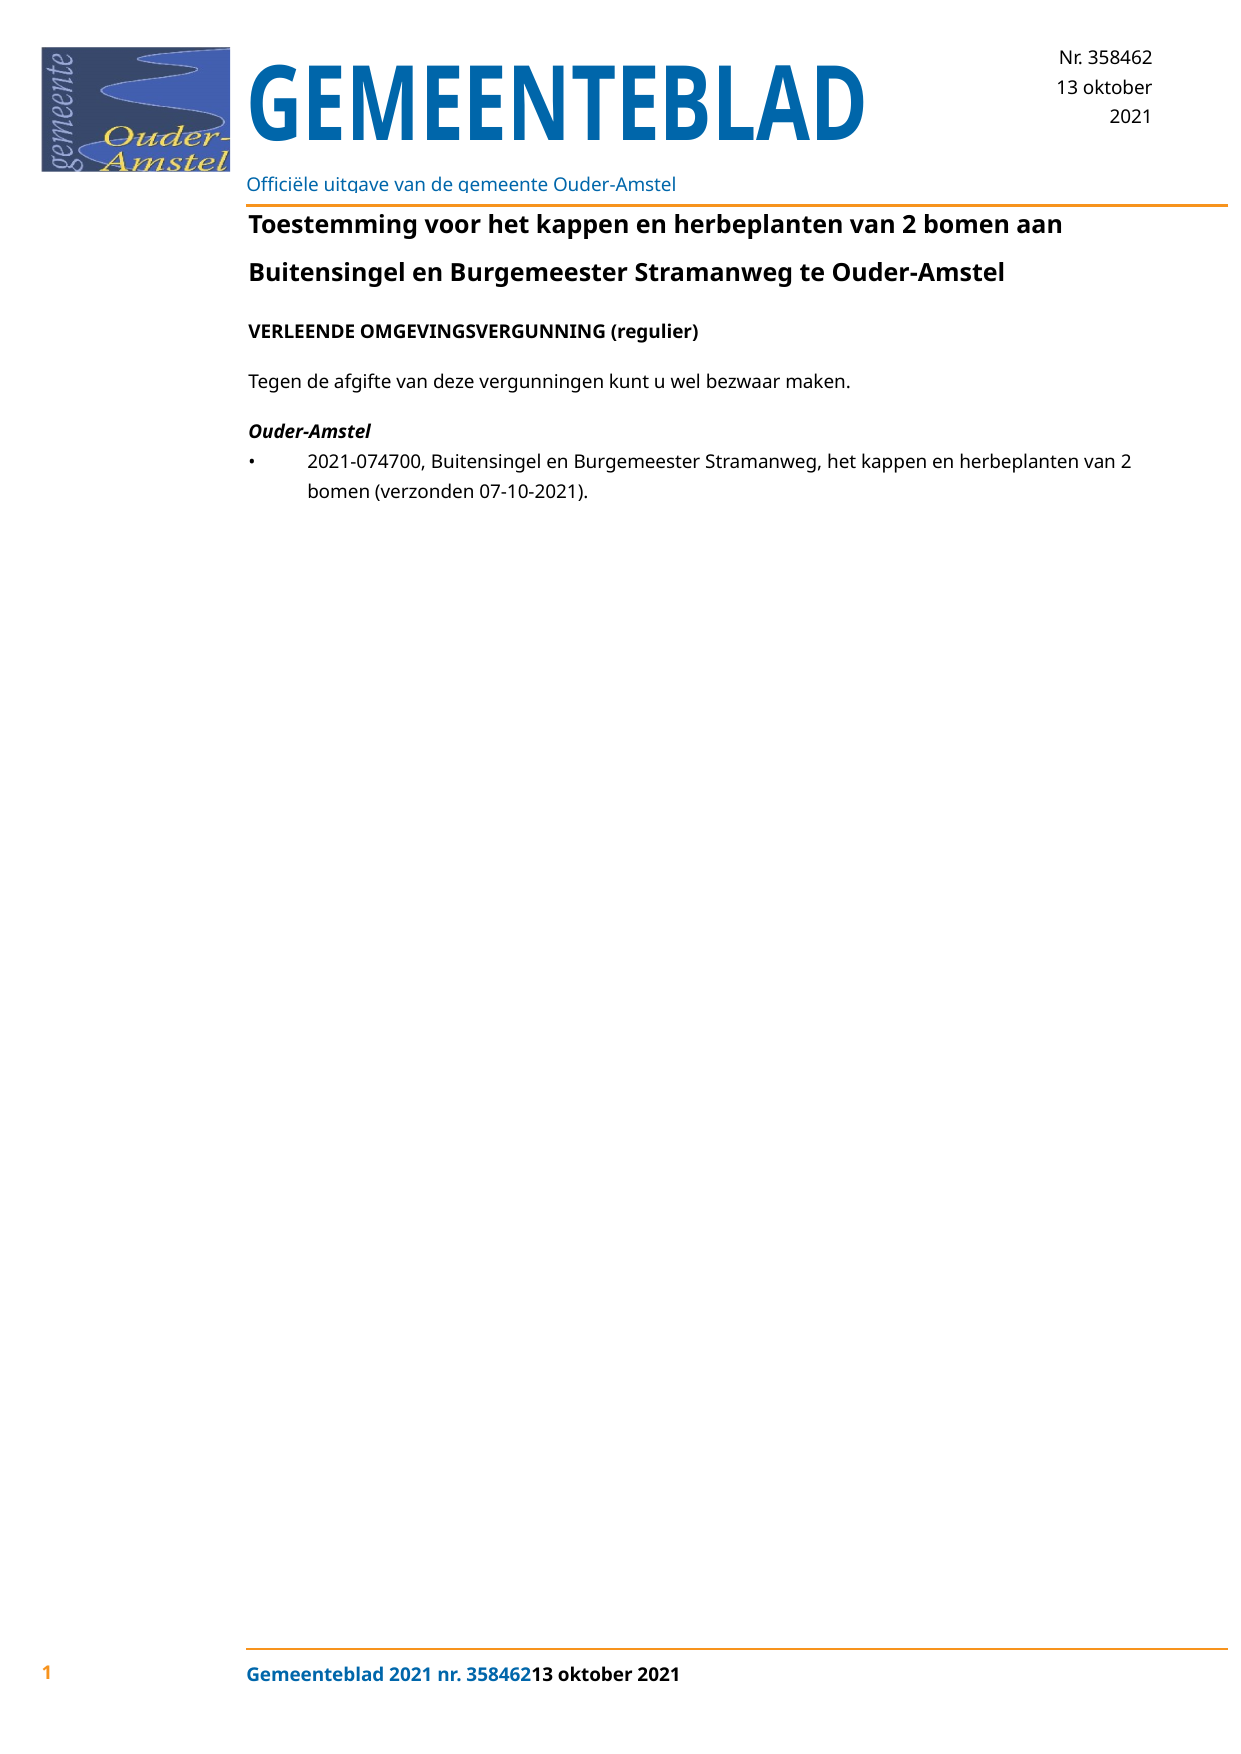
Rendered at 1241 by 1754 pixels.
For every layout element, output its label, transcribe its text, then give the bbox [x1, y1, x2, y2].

text Tegen de afgifte van deze vergunningen kunt u wel bezwaar maken. [248, 368, 1152, 394]
text VERLEENDE OMGEVINGSVERGUNNING (regulier) [248, 318, 1152, 344]
text Ouder-Amstel [248, 419, 1152, 444]
list 2021-074700, Buitensingel en Burgemeester Stramanweg, het kappen en herbeplanten van 2 bomen (verzonden 07-10-2021). [248, 448, 1152, 504]
text Toestemming voor het kappen en herbeplanten van 2 bomen aan Buitensingel en Burgemeester Stramanweg te Ouder-Amstel [248, 207, 1152, 288]
picture [41, 47, 231, 172]
